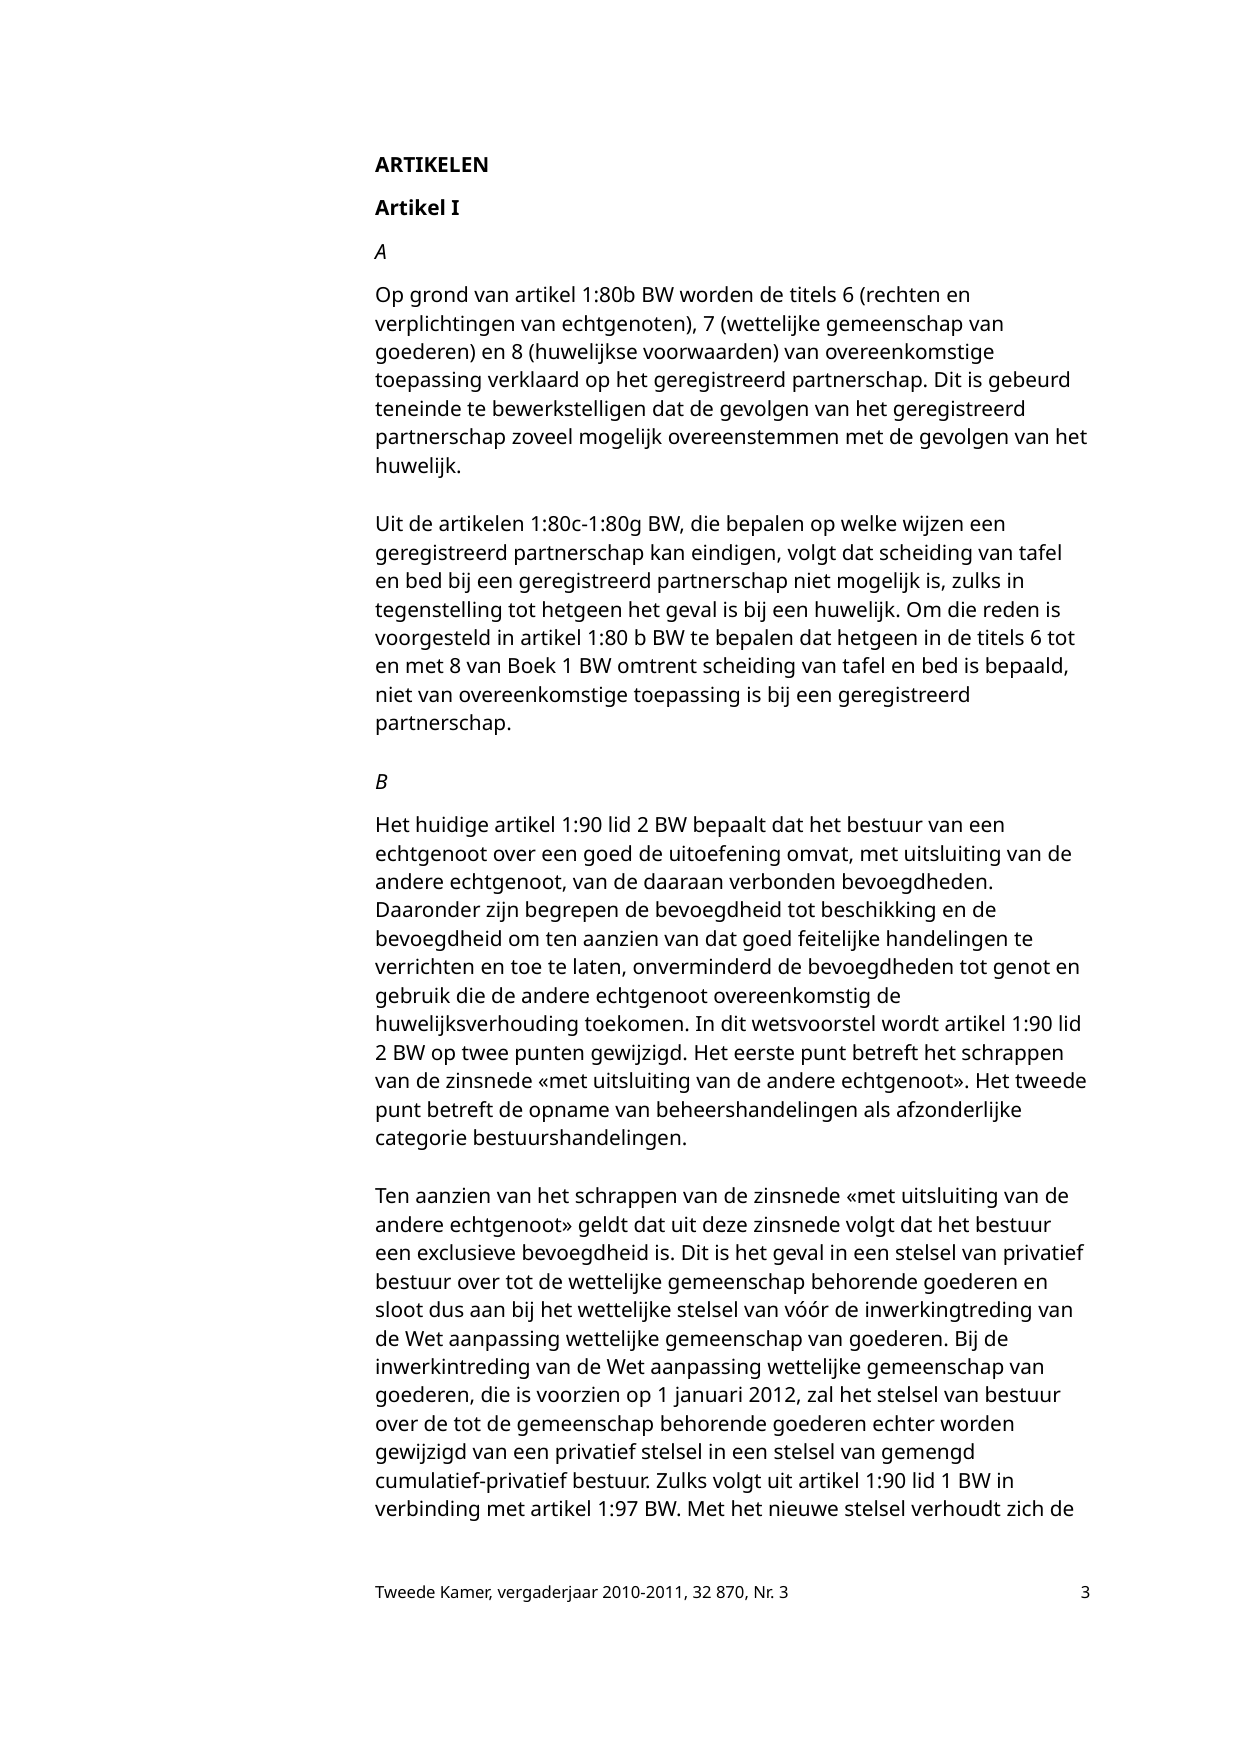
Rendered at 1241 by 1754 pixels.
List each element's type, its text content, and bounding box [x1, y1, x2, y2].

text Artikel I [375, 193, 1090, 222]
text Het huidige artikel 1:90 lid 2 BW bepaalt dat het bestuur van een echtgenoot over een goed de uitoefening omvat, met uitsluiting van de andere echtgenoot, van de daaraan verbonden bevoegdheden. Daaronder zijn begrepen de bevoegdheid tot beschikking en de bevoegdheid om ten aanzien van dat goed feitelijke handelingen te verrichten en toe te laten, onverminderd de bevoegdheden tot genot en gebruik die de andere echtgenoot overeenkomstig de huwelijksverhouding toekomen. In dit wetsvoorstel wordt artikel 1:90 lid 2 BW op twee punten gewijzigd. Het eerste punt betreft het schrappen van de zinsnede «met uitsluiting van de andere echtgenoot». Het tweede punt betreft de opname van beheershandelingen als afzonderlijke categorie bestuurshandelingen. [375, 810, 1090, 1152]
text Op grond van artikel 1:80b BW worden de titels 6 (rechten en verplichtingen van echtgenoten), 7 (wettelijke gemeenschap van goederen) en 8 (huwelijkse voorwaarden) van overeenkomstige toepassing verklaard op het geregistreerd partnerschap. Dit is gebeurd teneinde te bewerkstelligen dat de gevolgen van het geregistreerd partnerschap zoveel mogelijk overeenstemmen met de gevolgen van het huwelijk. [375, 280, 1090, 479]
text Uit de artikelen 1:80c-1:80g BW, die bepalen op welke wijzen een geregistreerd partnerschap kan eindigen, volgt dat scheiding van tafel en bed bij een geregistreerd partnerschap niet mogelijk is, zulks in tegenstelling tot hetgeen het geval is bij een huwelijk. Om die reden is voorgesteld in artikel 1:80 b BW te bepalen dat hetgeen in de titels 6 tot en met 8 van Boek 1 BW omtrent scheiding van tafel en bed is bepaald, niet van overeenkomstige toepassing is bij een geregistreerd partnerschap. [375, 509, 1090, 737]
text Ten aanzien van het schrappen van de zinsnede «met uitsluiting van de andere echtgenoot» geldt dat uit deze zinsnede volgt dat het bestuur een exclusieve bevoegdheid is. Dit is het geval in een stelsel van privatief bestuur over tot de wettelijke gemeenschap behorende goederen en sloot dus aan bij het wettelijke stelsel van vóór de inwerkingtreding van de Wet aanpassing wettelijke gemeenschap van goederen. Bij de inwerkintreding van de Wet aanpassing wettelijke gemeenschap van goederen, die is voorzien op 1 januari 2012, zal het stelsel van bestuur over de tot de gemeenschap behorende goederen echter worden gewijzigd van een privatief stelsel in een stelsel van gemengd cumulatief-privatief bestuur. Zulks volgt uit artikel 1:90 lid 1 BW in verbinding met artikel 1:97 BW. Met het nieuwe stelsel verhoudt zich de [375, 1182, 1090, 1523]
text A [375, 237, 1090, 265]
text B [375, 767, 1090, 795]
text ARTIKELEN [375, 150, 1090, 178]
